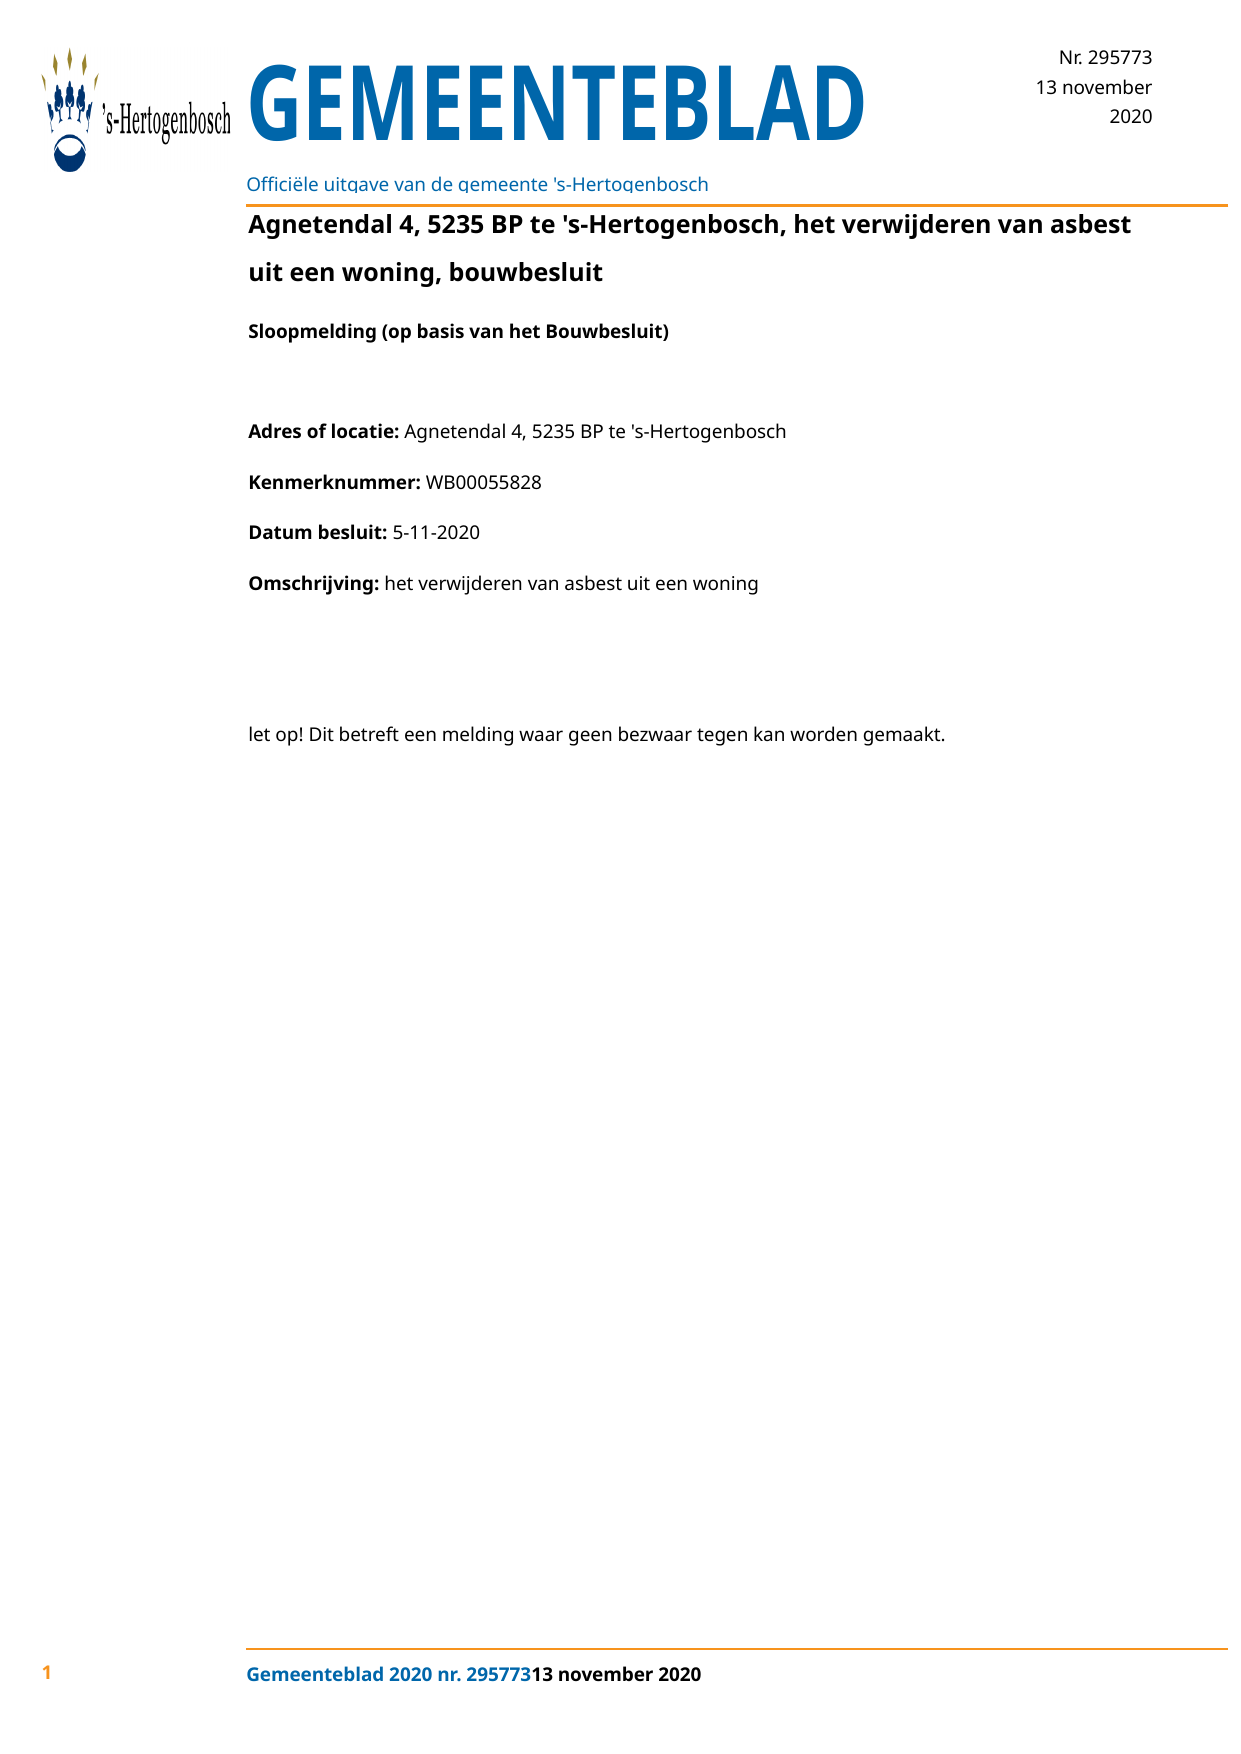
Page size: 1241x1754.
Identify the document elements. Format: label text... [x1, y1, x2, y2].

text Agnetendal 4, 5235 BP te 's-Hertogenbosch, het verwijderen van asbest uit een woning, bouwbesluit [248, 207, 1152, 288]
text Kenmerknummer: WB00055828 [248, 469, 1152, 495]
text Datum besluit: 5-11-2020 [248, 519, 1152, 545]
text let op! Dit betreft een melding waar geen bezwaar tegen kan worden gemaakt. [248, 721, 1152, 747]
text Adres of locatie: Agnetendal 4, 5235 BP te 's-Hertogenbosch [248, 419, 1152, 444]
picture [41, 47, 231, 172]
text Sloopmelding (op basis van het Bouwbesluit) [248, 318, 1152, 344]
text Omschrijving: het verwijderen van asbest uit een woning [248, 570, 1152, 596]
